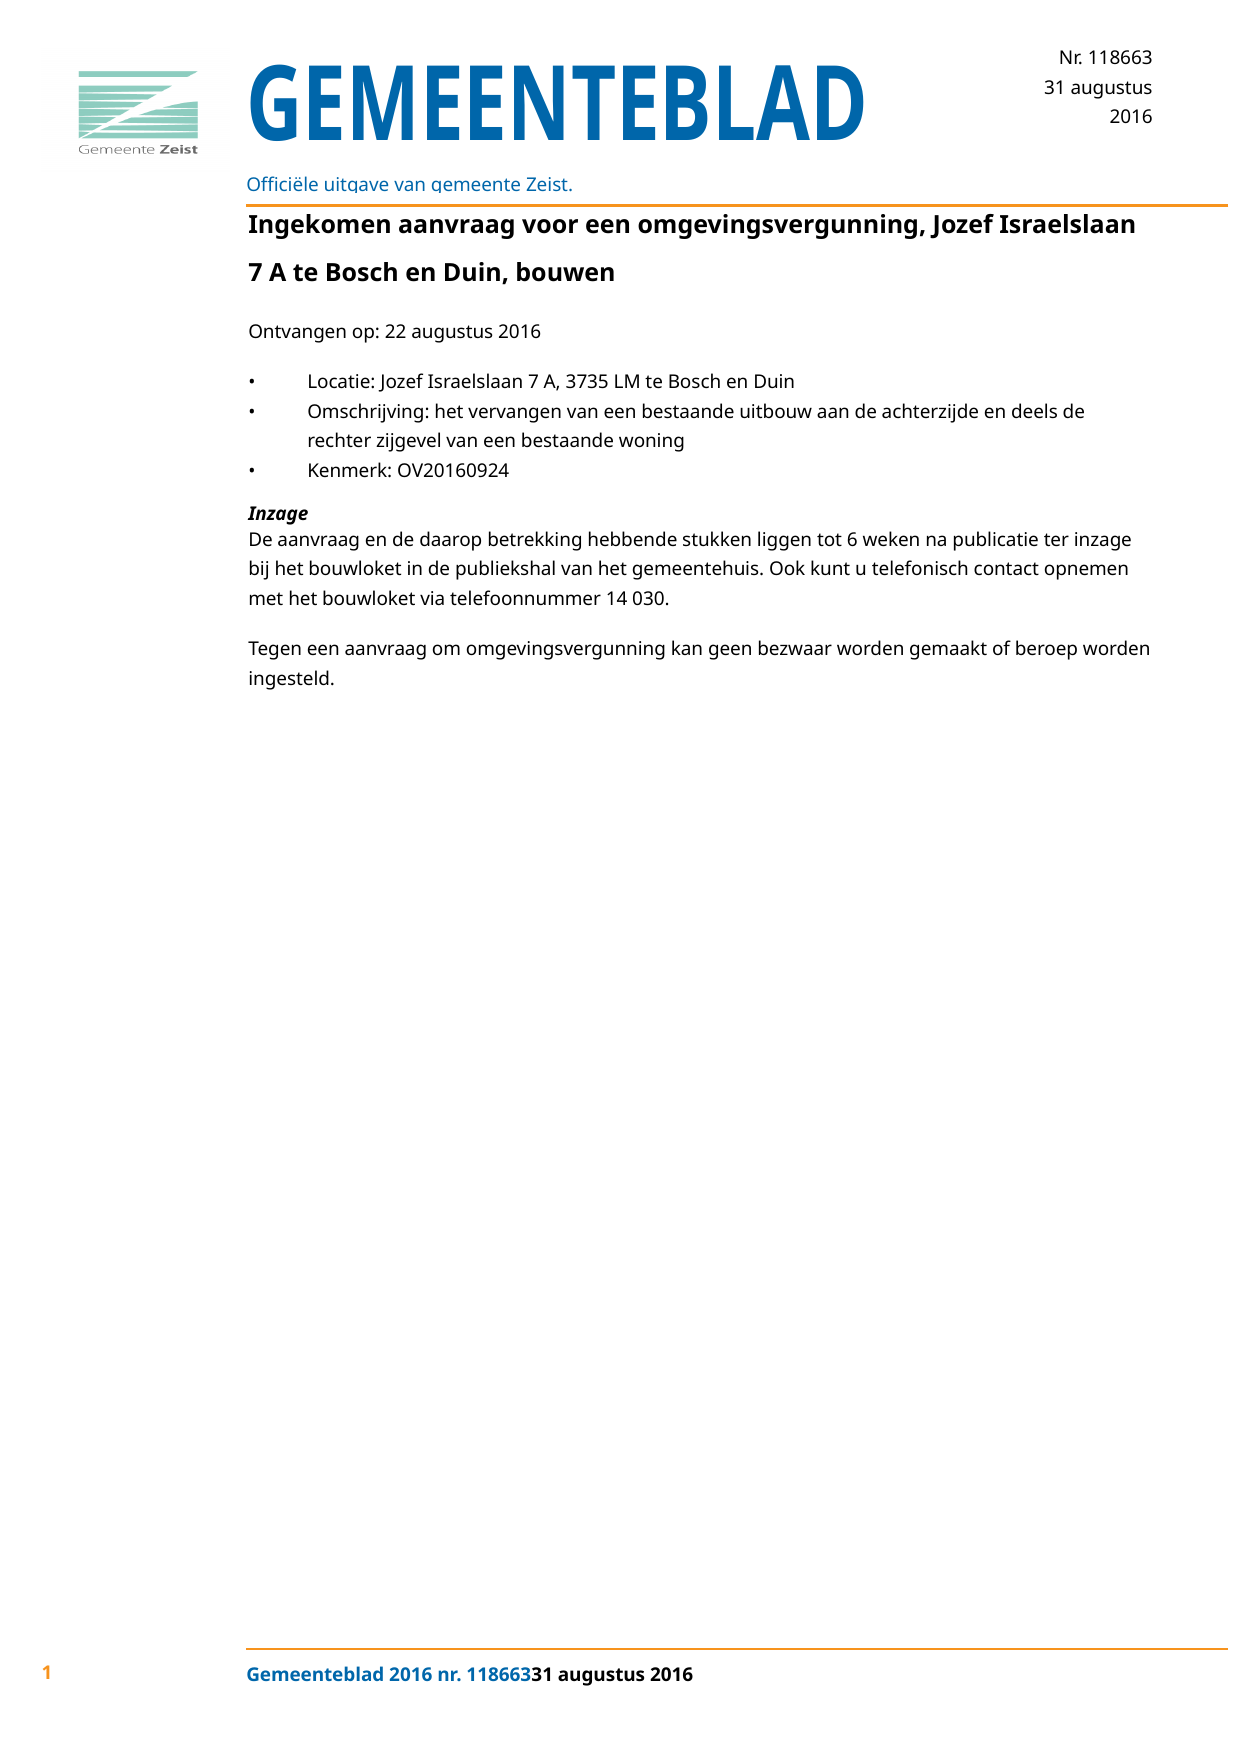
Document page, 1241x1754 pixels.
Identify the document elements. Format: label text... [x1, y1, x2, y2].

list Kenmerk: OV20160924 [248, 457, 1152, 483]
list Locatie: Jozef Israelslaan 7 A, 3735 LM te Bosch en Duin [248, 368, 1152, 394]
text Tegen een aanvraag om omgevingsvergunning kan geen bezwaar worden gemaakt of beroep worden ingesteld. [248, 636, 1152, 691]
text De aanvraag en de daarop betrekking hebbende stukken liggen tot 6 weken na publicatie ter inzage bij het bouwloket in de publiekshal van het gemeentehuis. Ook kunt u telefonisch contact opnemen met het bouwloket via telefoonnummer 14 030. [248, 526, 1152, 611]
text Ontvangen op: 22 augustus 2016 [248, 318, 1152, 344]
text Inzage [248, 500, 1152, 526]
picture [41, 47, 231, 172]
text Ingekomen aanvraag voor een omgevingsvergunning, Jozef Israelslaan 7 A te Bosch en Duin, bouwen [248, 207, 1152, 288]
list Omschrijving: het vervangen van een bestaande uitbouw aan de achterzijde en deels de rechter zijgevel van een bestaande woning [248, 398, 1152, 453]
